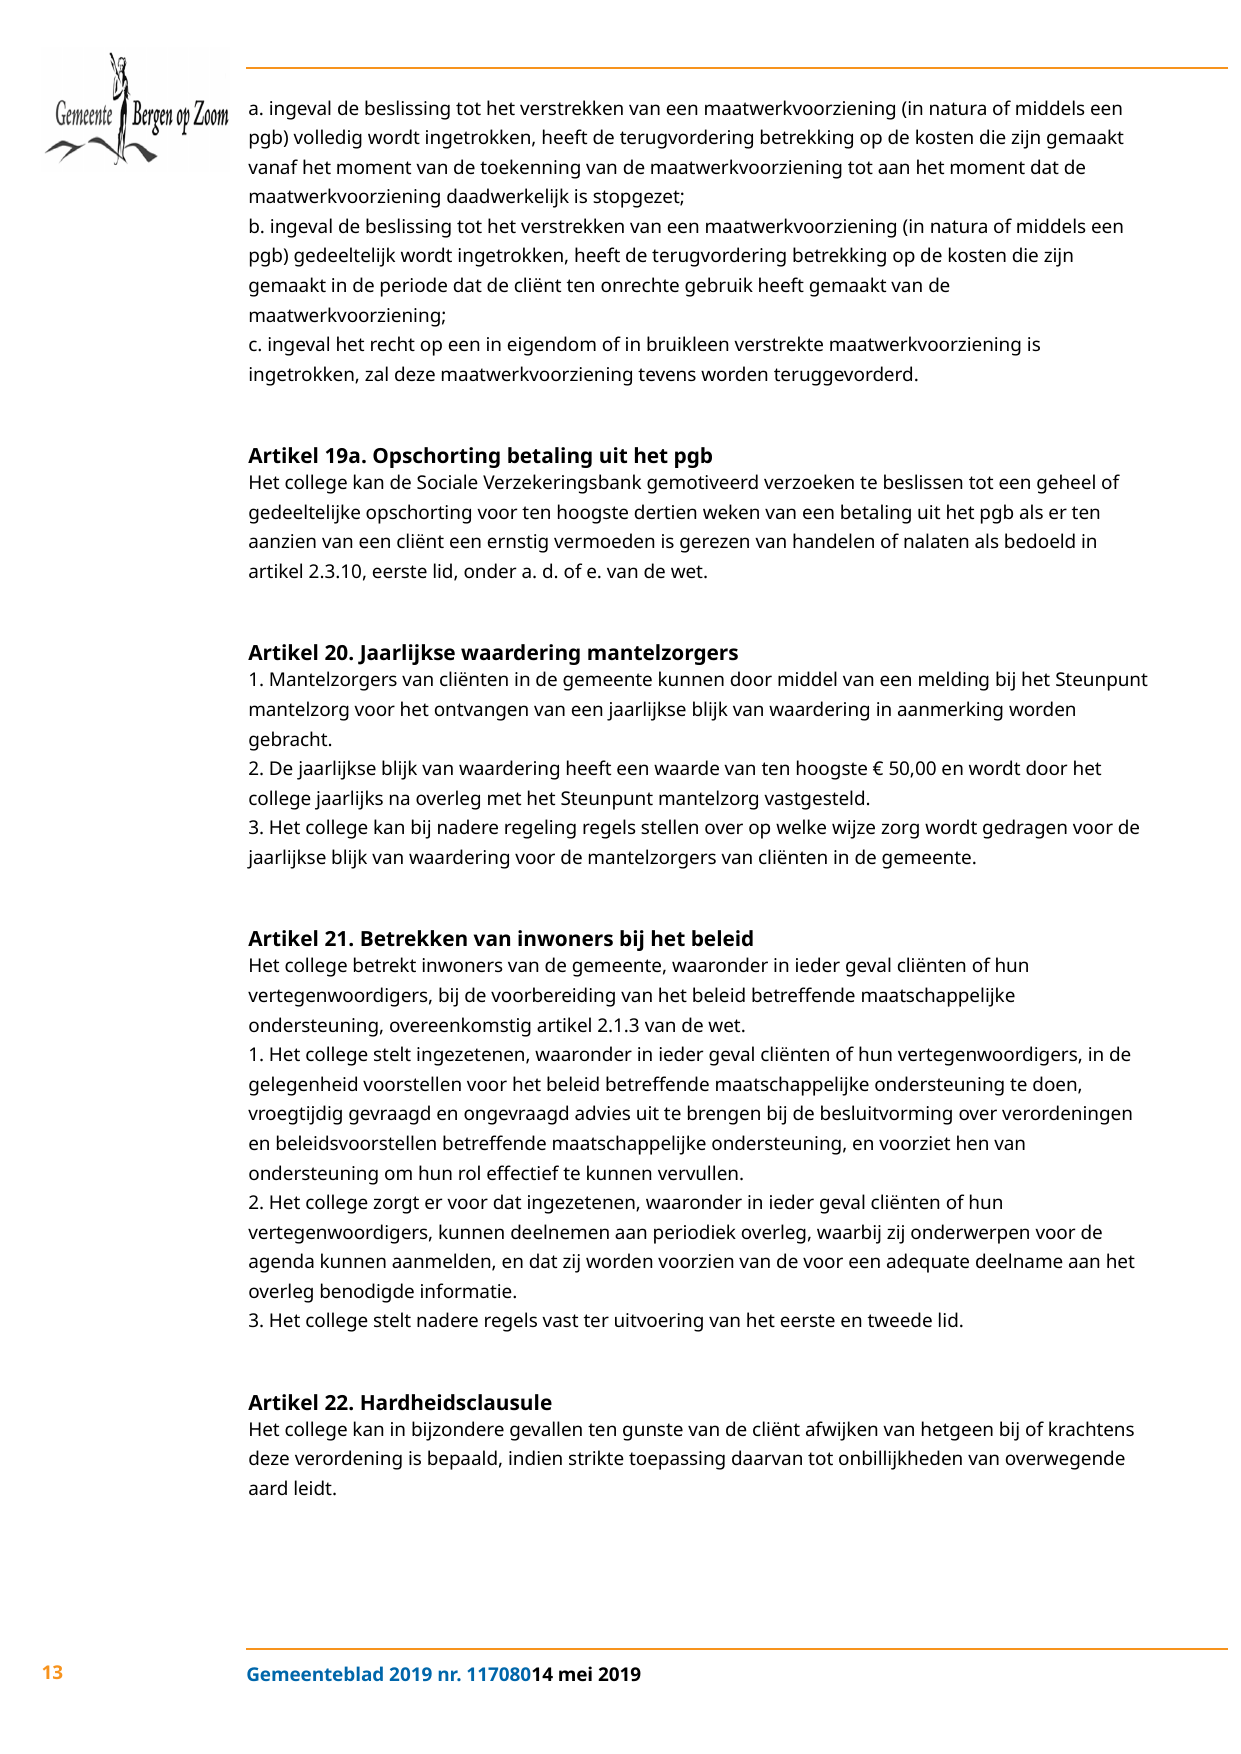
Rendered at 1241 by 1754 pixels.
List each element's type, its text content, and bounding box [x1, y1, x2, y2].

text 3. Het college kan bij nadere regeling regels stellen over op welke wijze zorg wordt gedragen voor de jaarlijkse blijk van waardering voor de mantelzorgers van cliënten in de gemeente. [248, 814, 1152, 870]
text Artikel 21. Betrekken van inwoners bij het beleid [248, 924, 1152, 953]
text Artikel 19a. Opschorting betaling uit het pgb [248, 441, 1152, 469]
text c. ingeval het recht op een in eigendom of in bruikleen verstrekte maatwerkvoorziening is ingetrokken, zal deze maatwerkvoorziening tevens worden teruggevorderd. [248, 331, 1152, 387]
text 1. Het college stelt ingezetenen, waaronder in ieder geval cliënten of hun vertegenwoordigers, in de gelegenheid voorstellen voor het beleid betreffende maatschappelijke ondersteuning te doen, vroegtijdig gevraagd en ongevraagd advies uit te brengen bij de besluitvorming over verordeningen en beleidsvoorstellen betreffende maatschappelijke ondersteuning, en voorziet hen van ondersteuning om hun rol effectief te kunnen vervullen. [248, 1041, 1152, 1185]
picture [41, 47, 231, 172]
text 2. De jaarlijkse blijk van waardering heeft een waarde van ten hoogste € 50,00 en wordt door het college jaarlijks na overleg met het Steunpunt mantelzorg vastgesteld. [248, 755, 1152, 811]
text b. ingeval de beslissing tot het verstrekken van een maatwerkvoorziening (in natura of middels een pgb) gedeeltelijk wordt ingetrokken, heeft de terugvordering betrekking op de kosten die zijn gemaakt in de periode dat de cliënt ten onrechte gebruik heeft gemaakt van de maatwerkvoorziening; [248, 213, 1152, 328]
text a. ingeval de beslissing tot het verstrekken van een maatwerkvoorziening (in natura of middels een pgb) volledig wordt ingetrokken, heeft de terugvordering betrekking op de kosten die zijn gemaakt vanaf het moment van de toekenning van de maatwerkvoorziening tot aan het moment dat de maatwerkvoorziening daadwerkelijk is stopgezet; [248, 95, 1152, 209]
text Het college kan in bijzondere gevallen ten gunste van de cliënt afwijken van hetgeen bij of krachtens deze verordening is bepaald, indien strikte toepassing daarvan tot onbillijkheden van overwegende aard leidt. [248, 1416, 1152, 1501]
text Het college kan de Sociale Verzekeringsbank gemotiveerd verzoeken te beslissen tot een geheel of gedeeltelijke opschorting voor ten hoogste dertien weken van een betaling uit het pgb als er ten aanzien van een cliënt een ernstig vermoeden is gerezen van handelen of nalaten als bedoeld in artikel 2.3.10, eerste lid, onder a. d. of e. van de wet. [248, 469, 1152, 584]
text 1. Mantelzorgers van cliënten in de gemeente kunnen door middel van een melding bij het Steunpunt mantelzorg voor het ontvangen van een jaarlijkse blijk van waardering in aanmerking worden gebracht. [248, 667, 1152, 752]
text Artikel 22. Hardheidsclausule [248, 1388, 1152, 1416]
text Het college betrekt inwoners van de gemeente, waaronder in ieder geval cliënten of hun vertegenwoordigers, bij de voorbereiding van het beleid betreffende maatschappelijke ondersteuning, overeenkomstig artikel 2.1.3 van de wet. [248, 953, 1152, 1037]
text 2. Het college zorgt er voor dat ingezetenen, waaronder in ieder geval cliënten of hun vertegenwoordigers, kunnen deelnemen aan periodiek overleg, waarbij zij onderwerpen voor de agenda kunnen aanmelden, en dat zij worden voorzien van de voor een adequate deelname aan het overleg benodigde informatie. [248, 1189, 1152, 1304]
text 3. Het college stelt nadere regels vast ter uitvoering van het eerste en tweede lid. [248, 1308, 1152, 1333]
text Artikel 20. Jaarlijkse waardering mantelzorgers [248, 638, 1152, 667]
